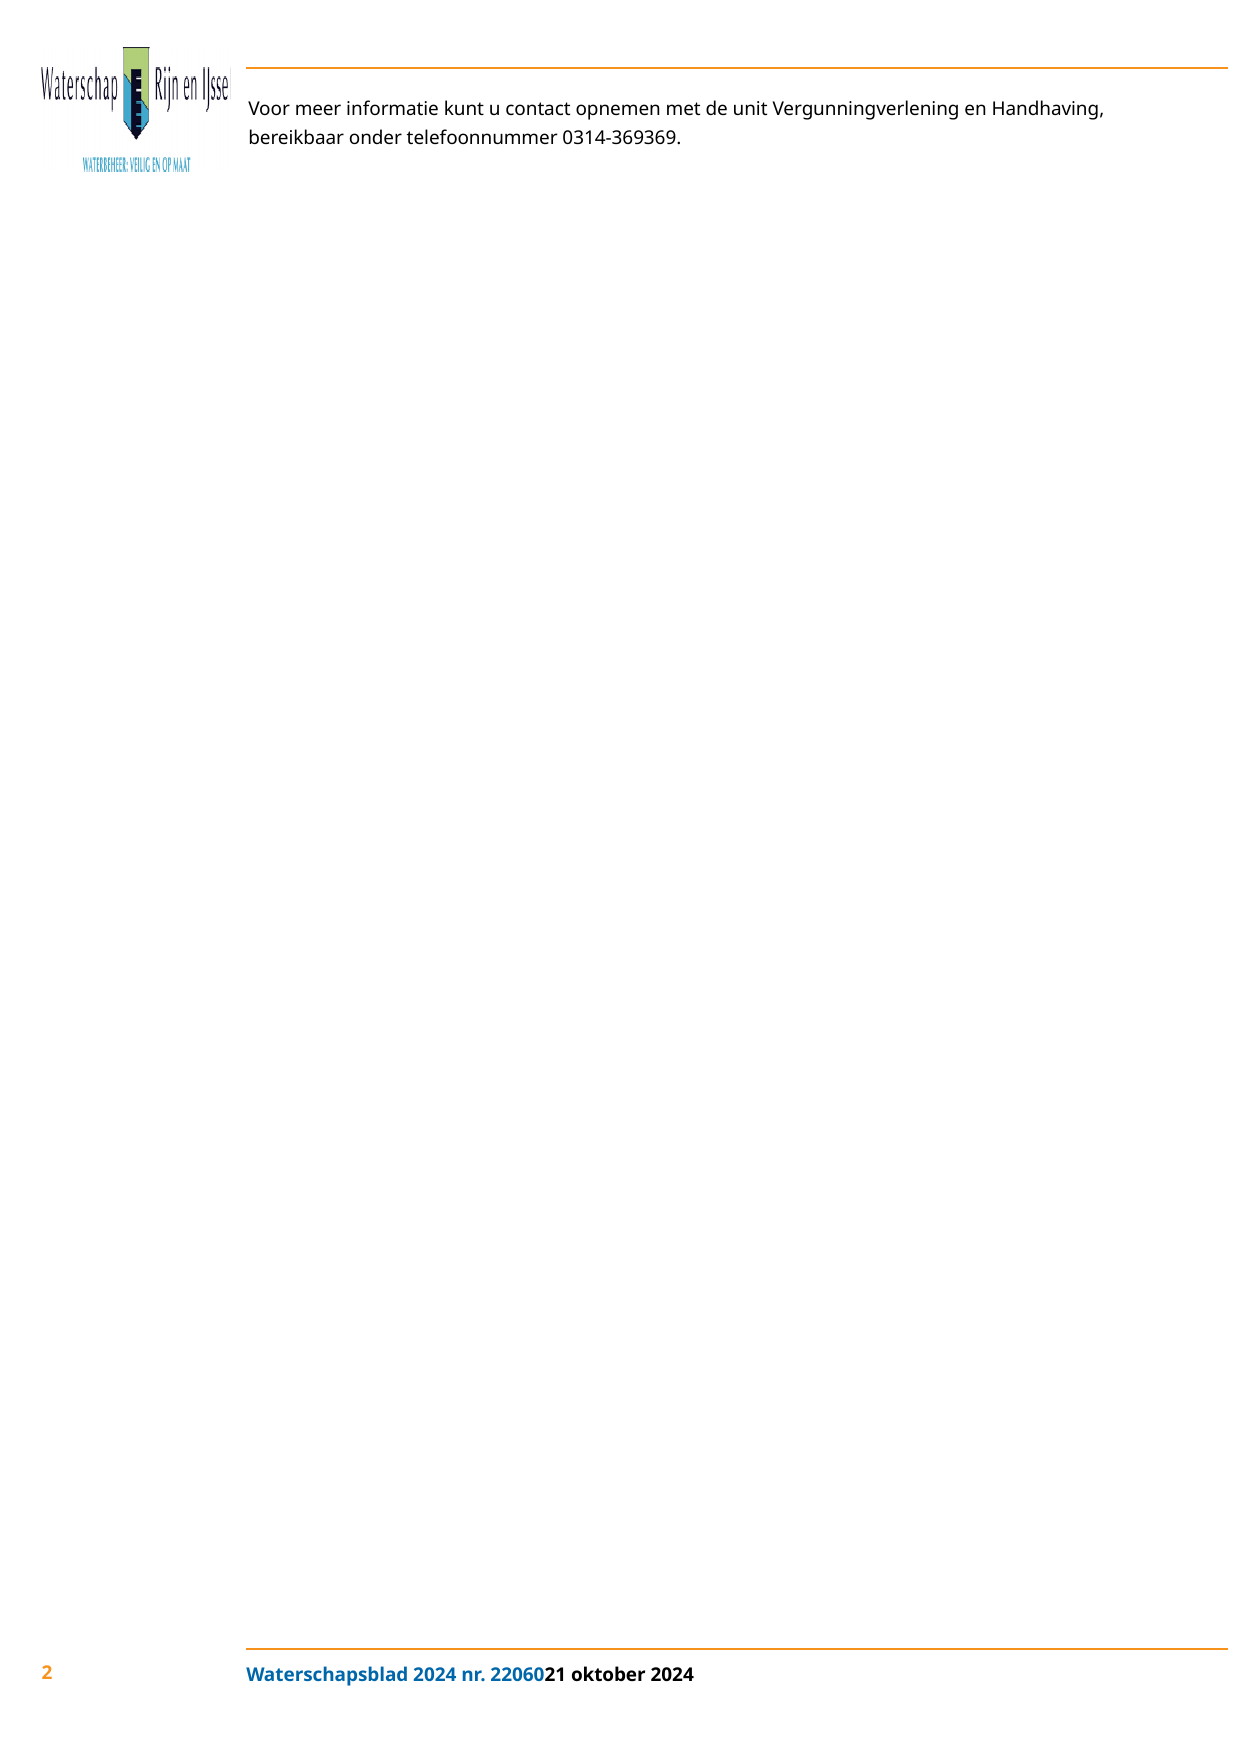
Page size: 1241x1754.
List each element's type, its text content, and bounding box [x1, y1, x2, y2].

picture [41, 47, 231, 172]
text Voor meer informatie kunt u contact opnemen met de unit Vergunningverlening en Handhaving, bereikbaar onder telefoonnummer 0314-369369. [248, 95, 1152, 150]
